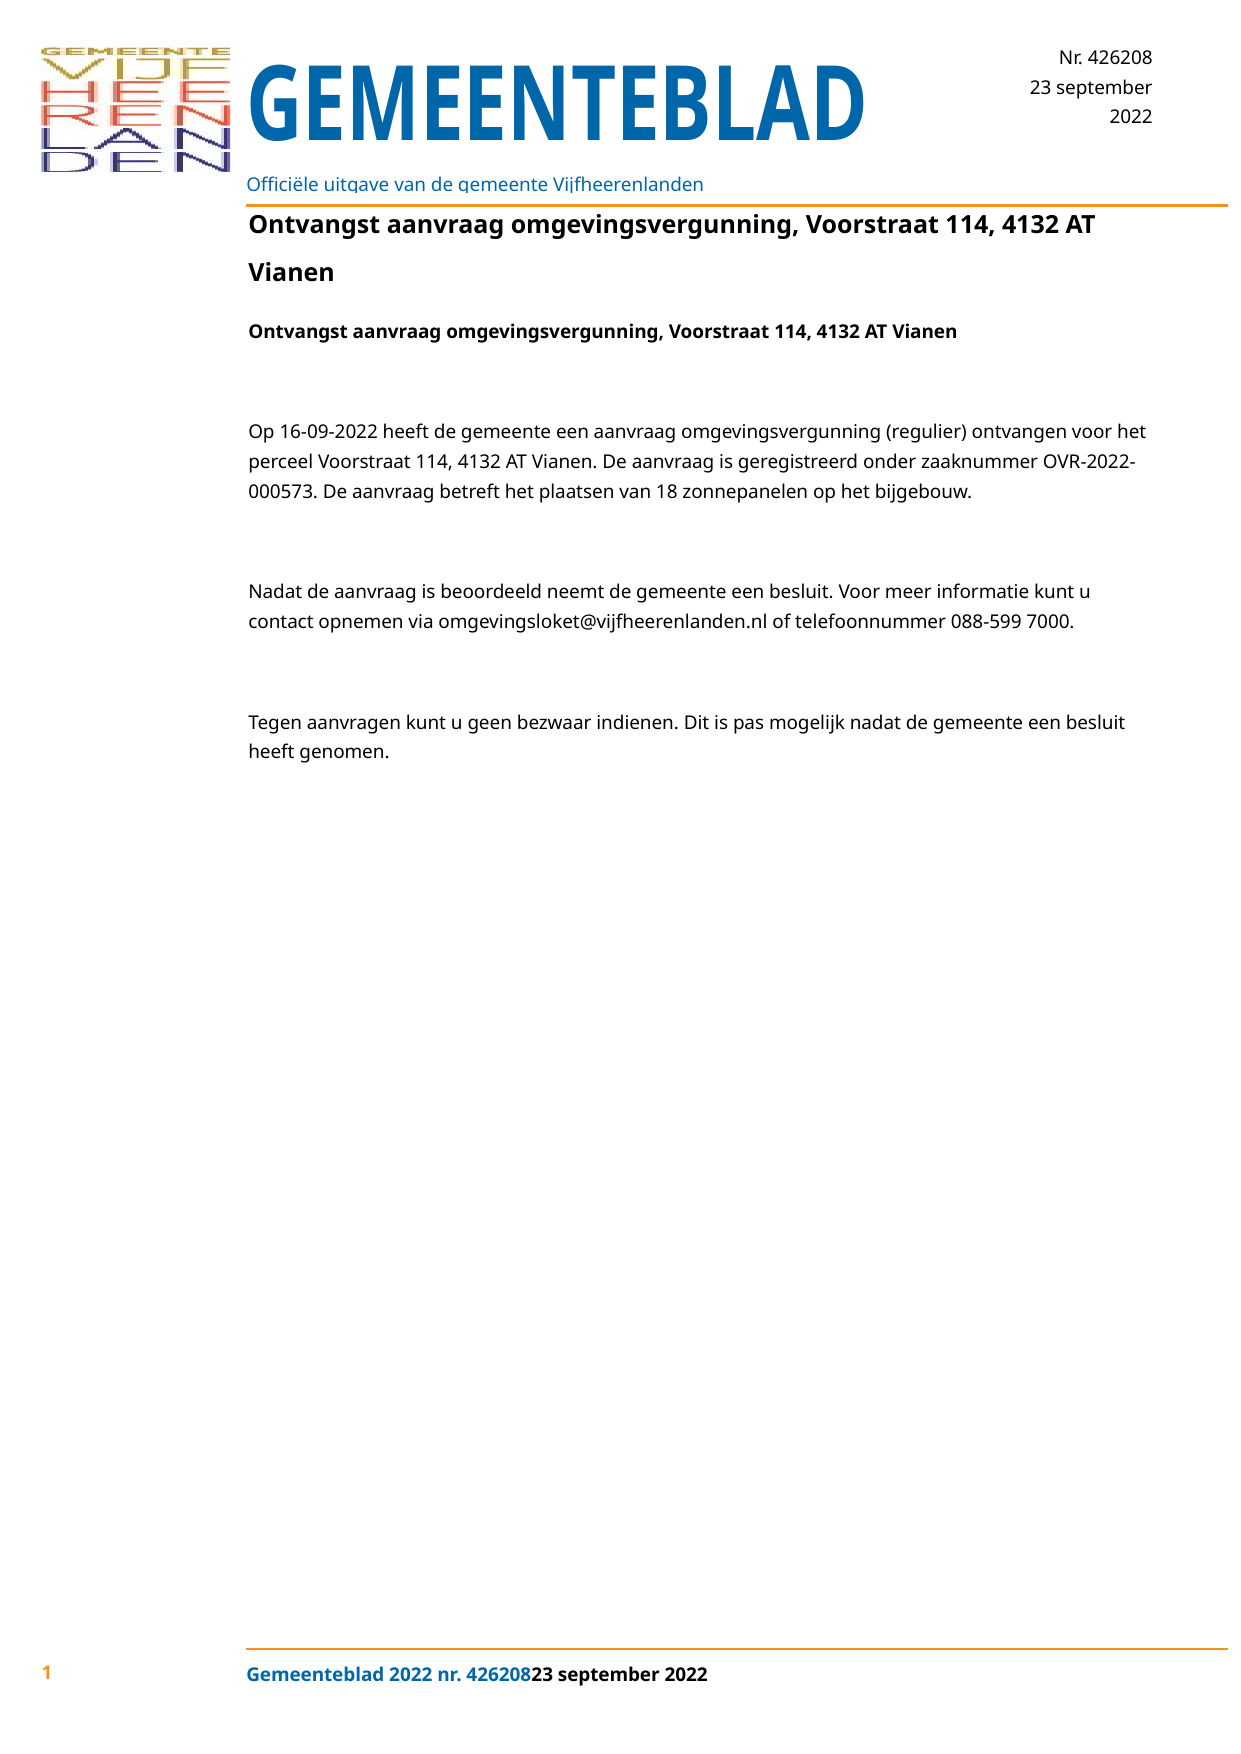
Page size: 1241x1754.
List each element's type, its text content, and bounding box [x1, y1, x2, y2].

text Ontvangst aanvraag omgevingsvergunning, Voorstraat 114, 4132 AT Vianen [248, 207, 1152, 288]
text Tegen aanvragen kunt u geen bezwaar indienen. Dit is pas mogelijk nadat de gemeente een besluit heeft genomen. [248, 709, 1152, 764]
text Nadat de aanvraag is beoordeeld neemt de gemeente een besluit. Voor meer informatie kunt u contact opnemen via omgevingsloket@vijfheerenlanden.nl of telefoonnummer 088-599 7000. [248, 579, 1152, 634]
text Op 16-09-2022 heeft de gemeente een aanvraag omgevingsvergunning (regulier) ontvangen voor het perceel Voorstraat 114, 4132 AT Vianen. De aanvraag is geregistreerd onder zaaknummer OVR-2022-000573. De aanvraag betreft het plaatsen van 18 zonnepanelen op het bijgebouw. [248, 419, 1152, 504]
picture [41, 47, 231, 172]
text Ontvangst aanvraag omgevingsvergunning, Voorstraat 114, 4132 AT Vianen [248, 318, 1152, 344]
